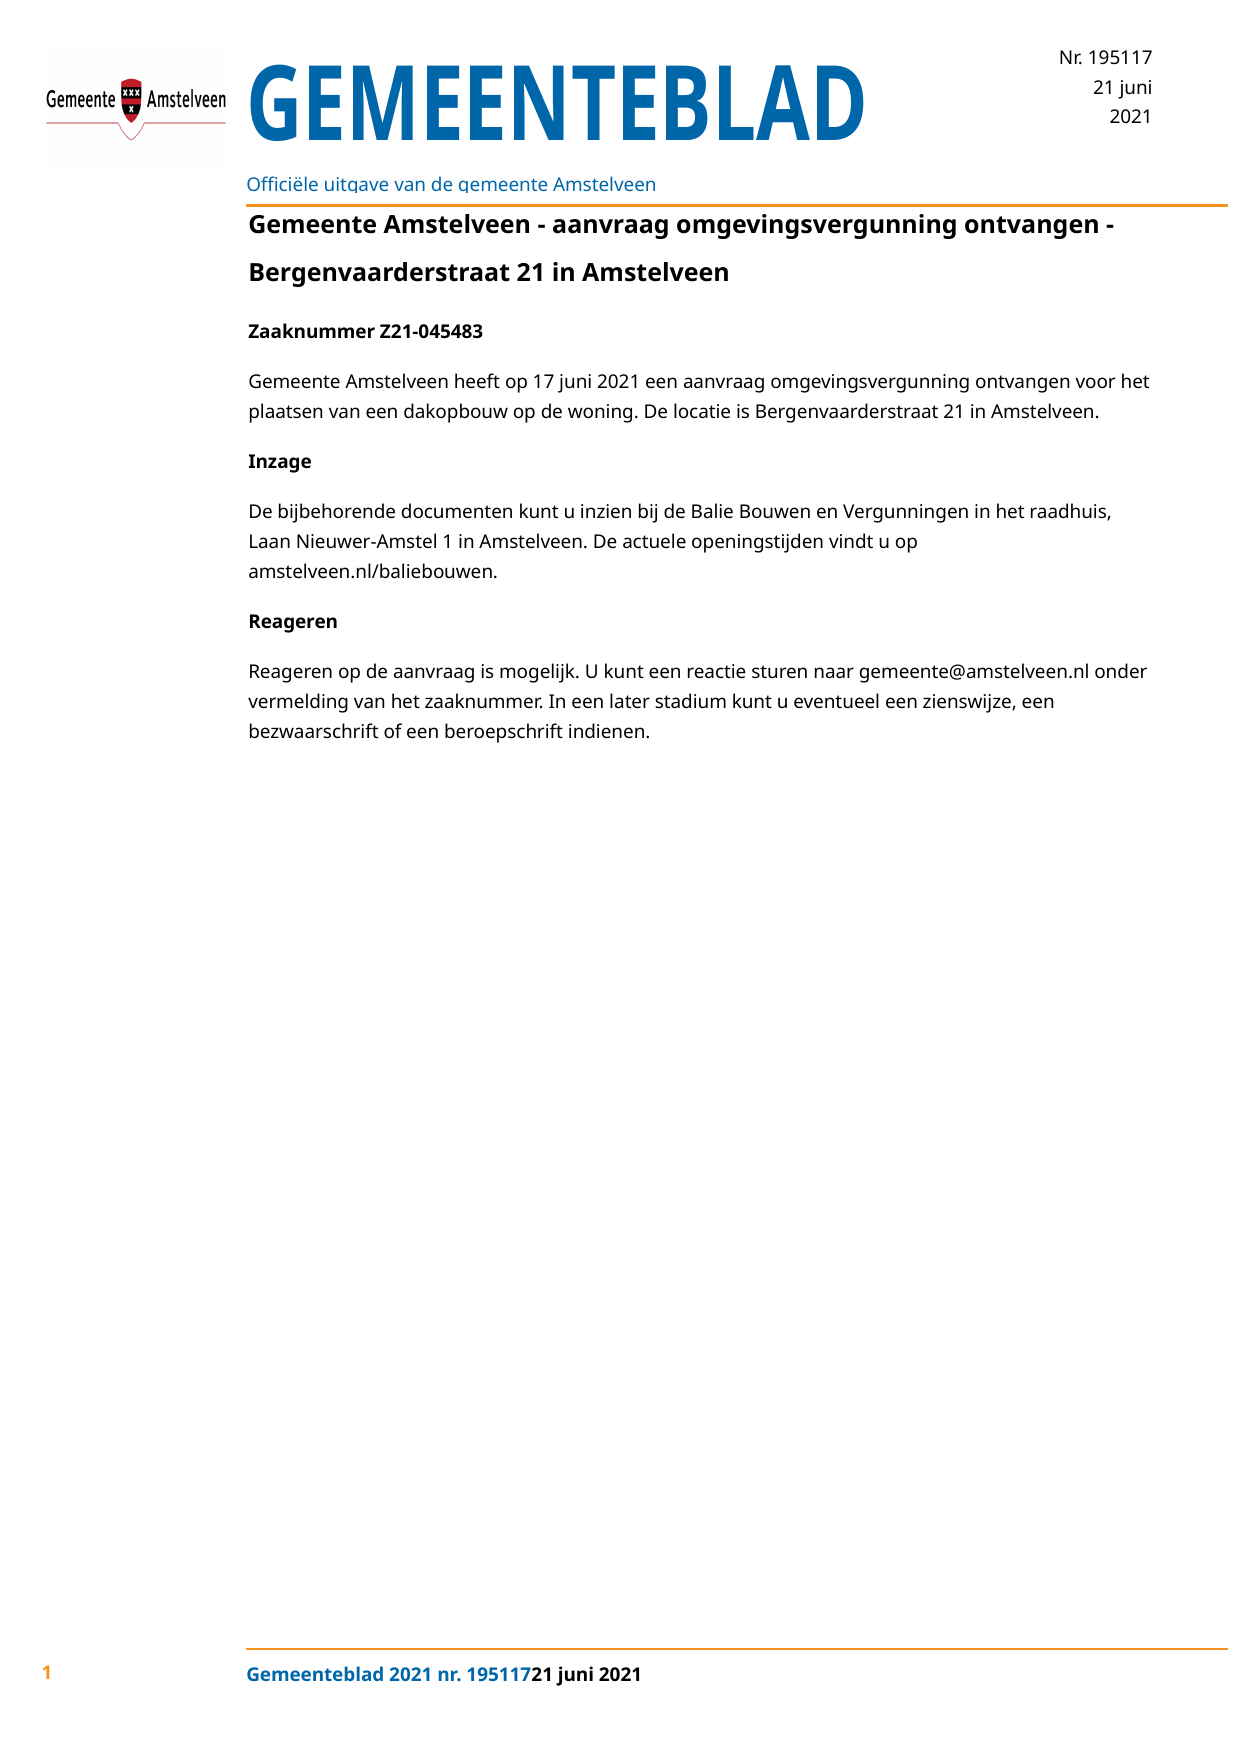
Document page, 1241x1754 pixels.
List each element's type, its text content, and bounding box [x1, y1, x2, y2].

text Reageren op de aanvraag is mogelijk. U kunt een reactie sturen naar gemeente@amstelveen.nl onder vermelding van het zaaknummer. In een later stadium kunt u eventueel een zienswijze, een bezwaarschrift of een beroepschrift indienen. [248, 659, 1152, 744]
text Zaaknummer Z21-045483 [248, 318, 1152, 344]
text Reageren [248, 608, 1152, 634]
picture [41, 47, 231, 172]
text Gemeente Amstelveen - aanvraag omgevingsvergunning ontvangen - Bergenvaarderstraat 21 in Amstelveen [248, 207, 1152, 288]
text De bijbehorende documenten kunt u inzien bij de Balie Bouwen en Vergunningen in het raadhuis, Laan Nieuwer-Amstel 1 in Amstelveen. De actuele openingstijden vindt u op amstelveen.nl/baliebouwen. [248, 499, 1152, 584]
text Gemeente Amstelveen heeft op 17 juni 2021 een aanvraag omgevingsvergunning ontvangen voor het plaatsen van een dakopbouw op de woning. De locatie is Bergenvaarderstraat 21 in Amstelveen. [248, 368, 1152, 424]
text Inzage [248, 448, 1152, 474]
